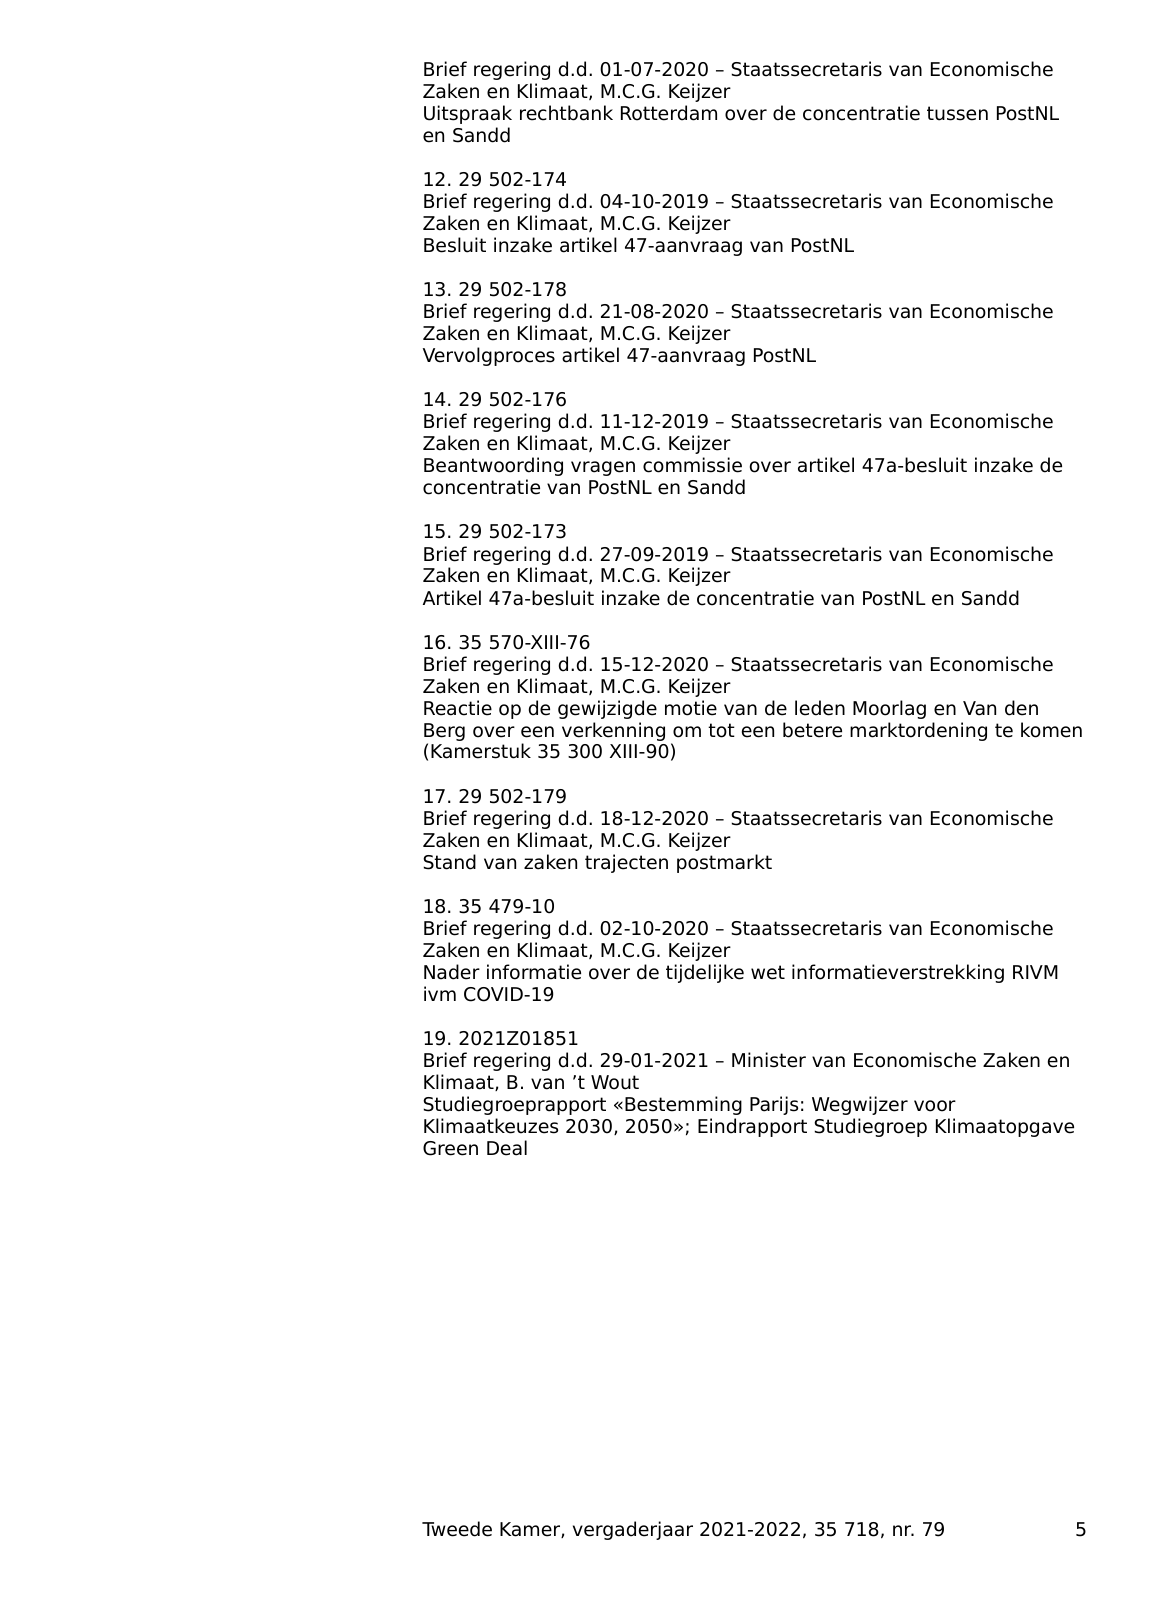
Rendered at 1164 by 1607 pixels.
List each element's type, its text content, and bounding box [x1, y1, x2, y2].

text 16. 35 570-XIII-76 [422, 632, 1087, 653]
text Brief regering d.d. 15-12-2020 – Staatssecretaris van Economische Zaken en Klimaat, M.C.G. Keijzer [422, 653, 1087, 697]
text Brief regering d.d. 18-12-2020 – Staatssecretaris van Economische Zaken en Klimaat, M.C.G. Keijzer [422, 808, 1087, 852]
text Brief regering d.d. 29-01-2021 – Minister van Economische Zaken en Klimaat, B. van ’t Wout [422, 1050, 1087, 1094]
text Vervolgproces artikel 47-aanvraag PostNL [422, 345, 1087, 367]
text Brief regering d.d. 02-10-2020 – Staatssecretaris van Economische Zaken en Klimaat, M.C.G. Keijzer [422, 918, 1087, 962]
text 18. 35 479-10 [422, 896, 1087, 918]
text Reactie op de gewijzigde motie van de leden Moorlag en Van den Berg over een verkenning om tot een betere marktordening te komen (Kamerstuk 35 300 XIII-90) [422, 697, 1087, 763]
text Beantwoording vragen commissie over artikel 47a-besluit inzake de concentratie van PostNL en Sandd [422, 455, 1087, 499]
text Brief regering d.d. 04-10-2019 – Staatssecretaris van Economische Zaken en Klimaat, M.C.G. Keijzer [422, 191, 1087, 235]
text Brief regering d.d. 11-12-2019 – Staatssecretaris van Economische Zaken en Klimaat, M.C.G. Keijzer [422, 411, 1087, 455]
text Besluit inzake artikel 47-aanvraag van PostNL [422, 235, 1087, 257]
text 19. 2021Z01851 [422, 1028, 1087, 1050]
text Brief regering d.d. 21-08-2020 – Staatssecretaris van Economische Zaken en Klimaat, M.C.G. Keijzer [422, 301, 1087, 345]
text Brief regering d.d. 01-07-2020 – Staatssecretaris van Economische Zaken en Klimaat, M.C.G. Keijzer [422, 59, 1087, 103]
text 14. 29 502-176 [422, 389, 1087, 411]
text Uitspraak rechtbank Rotterdam over de concentratie tussen PostNL en Sandd [422, 103, 1087, 147]
text Brief regering d.d. 27-09-2019 – Staatssecretaris van Economische Zaken en Klimaat, M.C.G. Keijzer [422, 543, 1087, 587]
text Nader informatie over de tijdelijke wet informatieverstrekking RIVM ivm COVID-19 [422, 962, 1087, 1006]
text Studiegroeprapport «Bestemming Parijs: Wegwijzer voor Klimaatkeuzes 2030, 2050»; Eindrapport Studiegroep Klimaatopgave Green Deal [422, 1094, 1087, 1160]
text 13. 29 502-178 [422, 279, 1087, 301]
text 15. 29 502-173 [422, 521, 1087, 543]
text 17. 29 502-179 [422, 786, 1087, 808]
text 12. 29 502-174 [422, 169, 1087, 191]
text Stand van zaken trajecten postmarkt [422, 852, 1087, 873]
text Artikel 47a-besluit inzake de concentratie van PostNL en Sandd [422, 587, 1087, 609]
